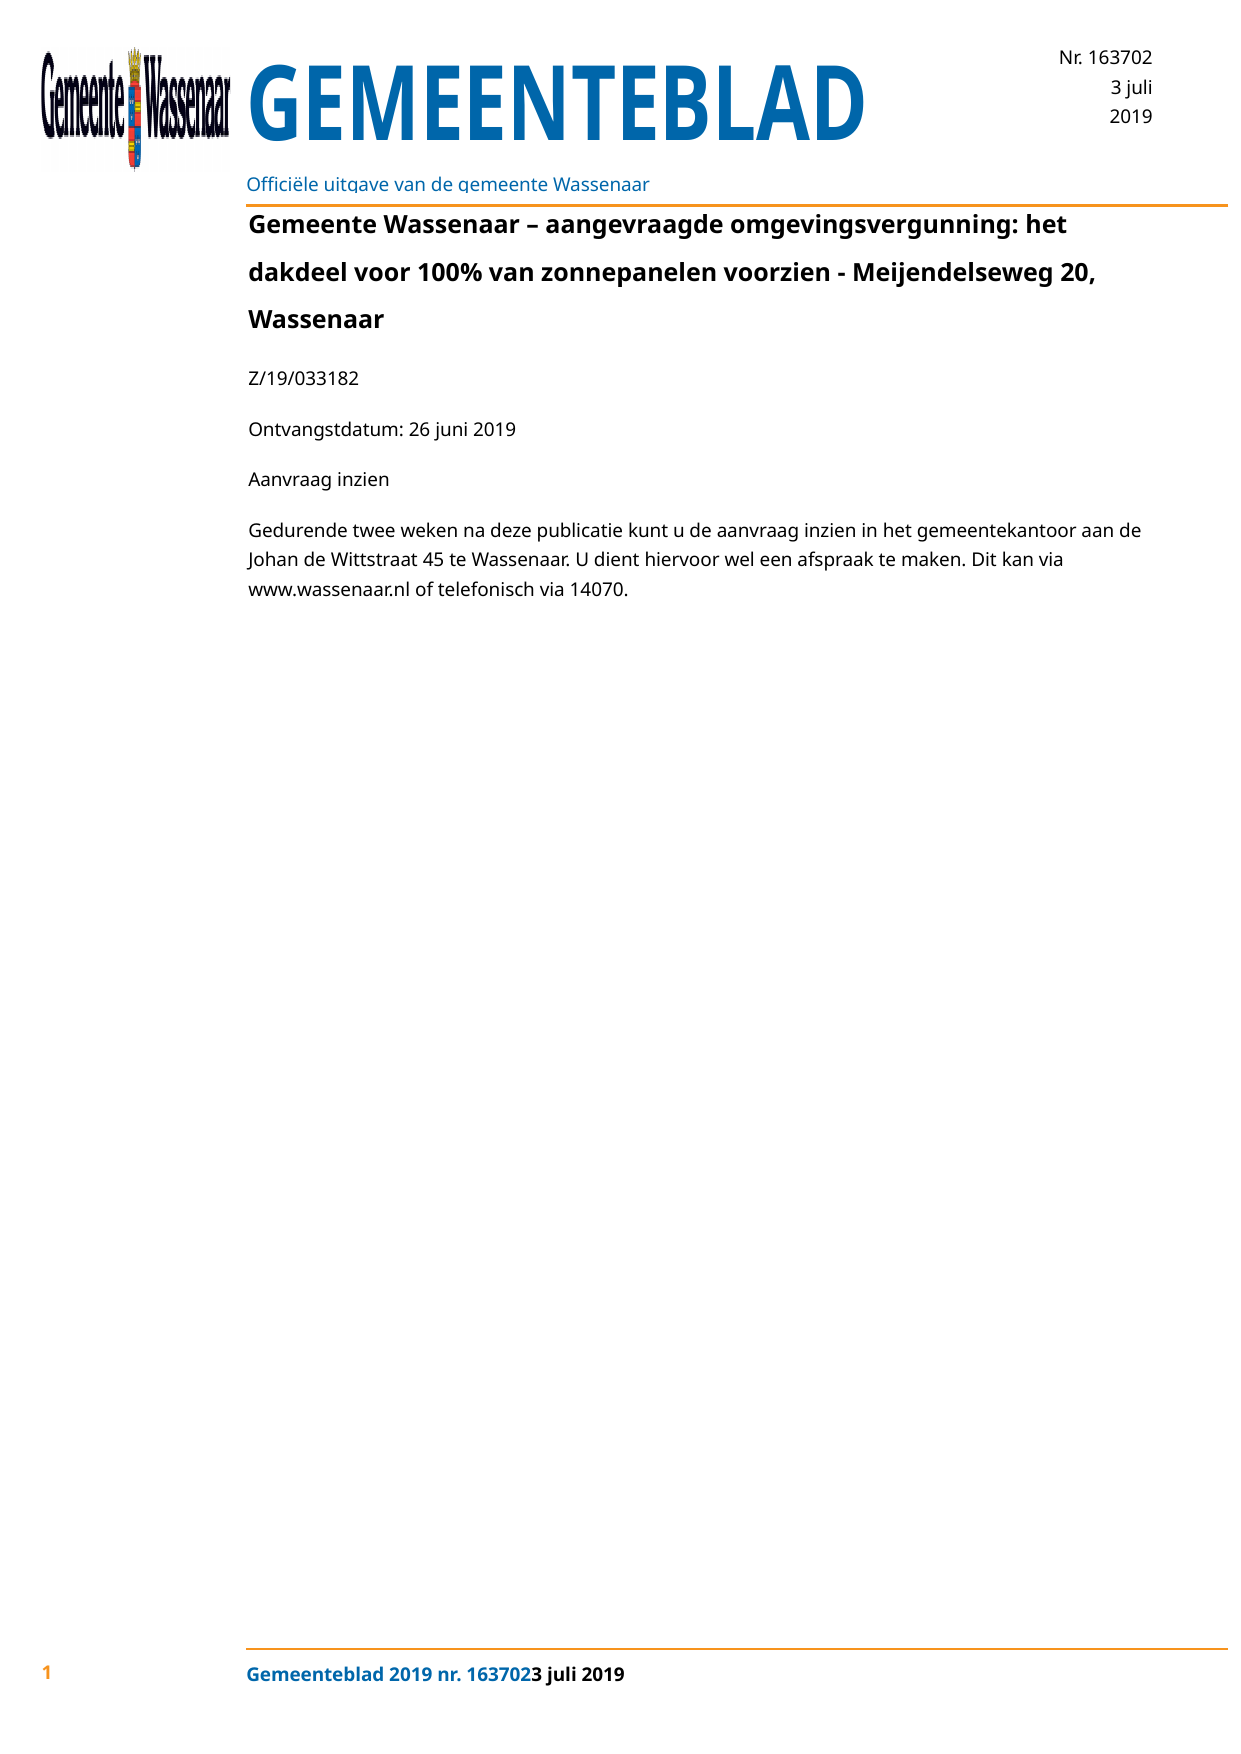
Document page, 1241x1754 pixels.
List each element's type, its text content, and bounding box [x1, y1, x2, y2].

text Z/19/033182 [248, 366, 1152, 391]
picture [41, 47, 231, 172]
text Gedurende twee weken na deze publicatie kunt u de aanvraag inzien in het gemeentekantoor aan de Johan de Wittstraat 45 te Wassenaar. U dient hiervoor wel een afspraak te maken. Dit kan via www.wassenaar.nl of telefonisch via 14070. [248, 517, 1152, 602]
text Aanvraag inzien [248, 466, 1152, 492]
text Ontvangstdatum: 26 juni 2019 [248, 416, 1152, 442]
text Gemeente Wassenaar – aangevraagde omgevingsvergunning: het dakdeel voor 100% van zonnepanelen voorzien - Meijendelseweg 20, Wassenaar [248, 207, 1152, 336]
